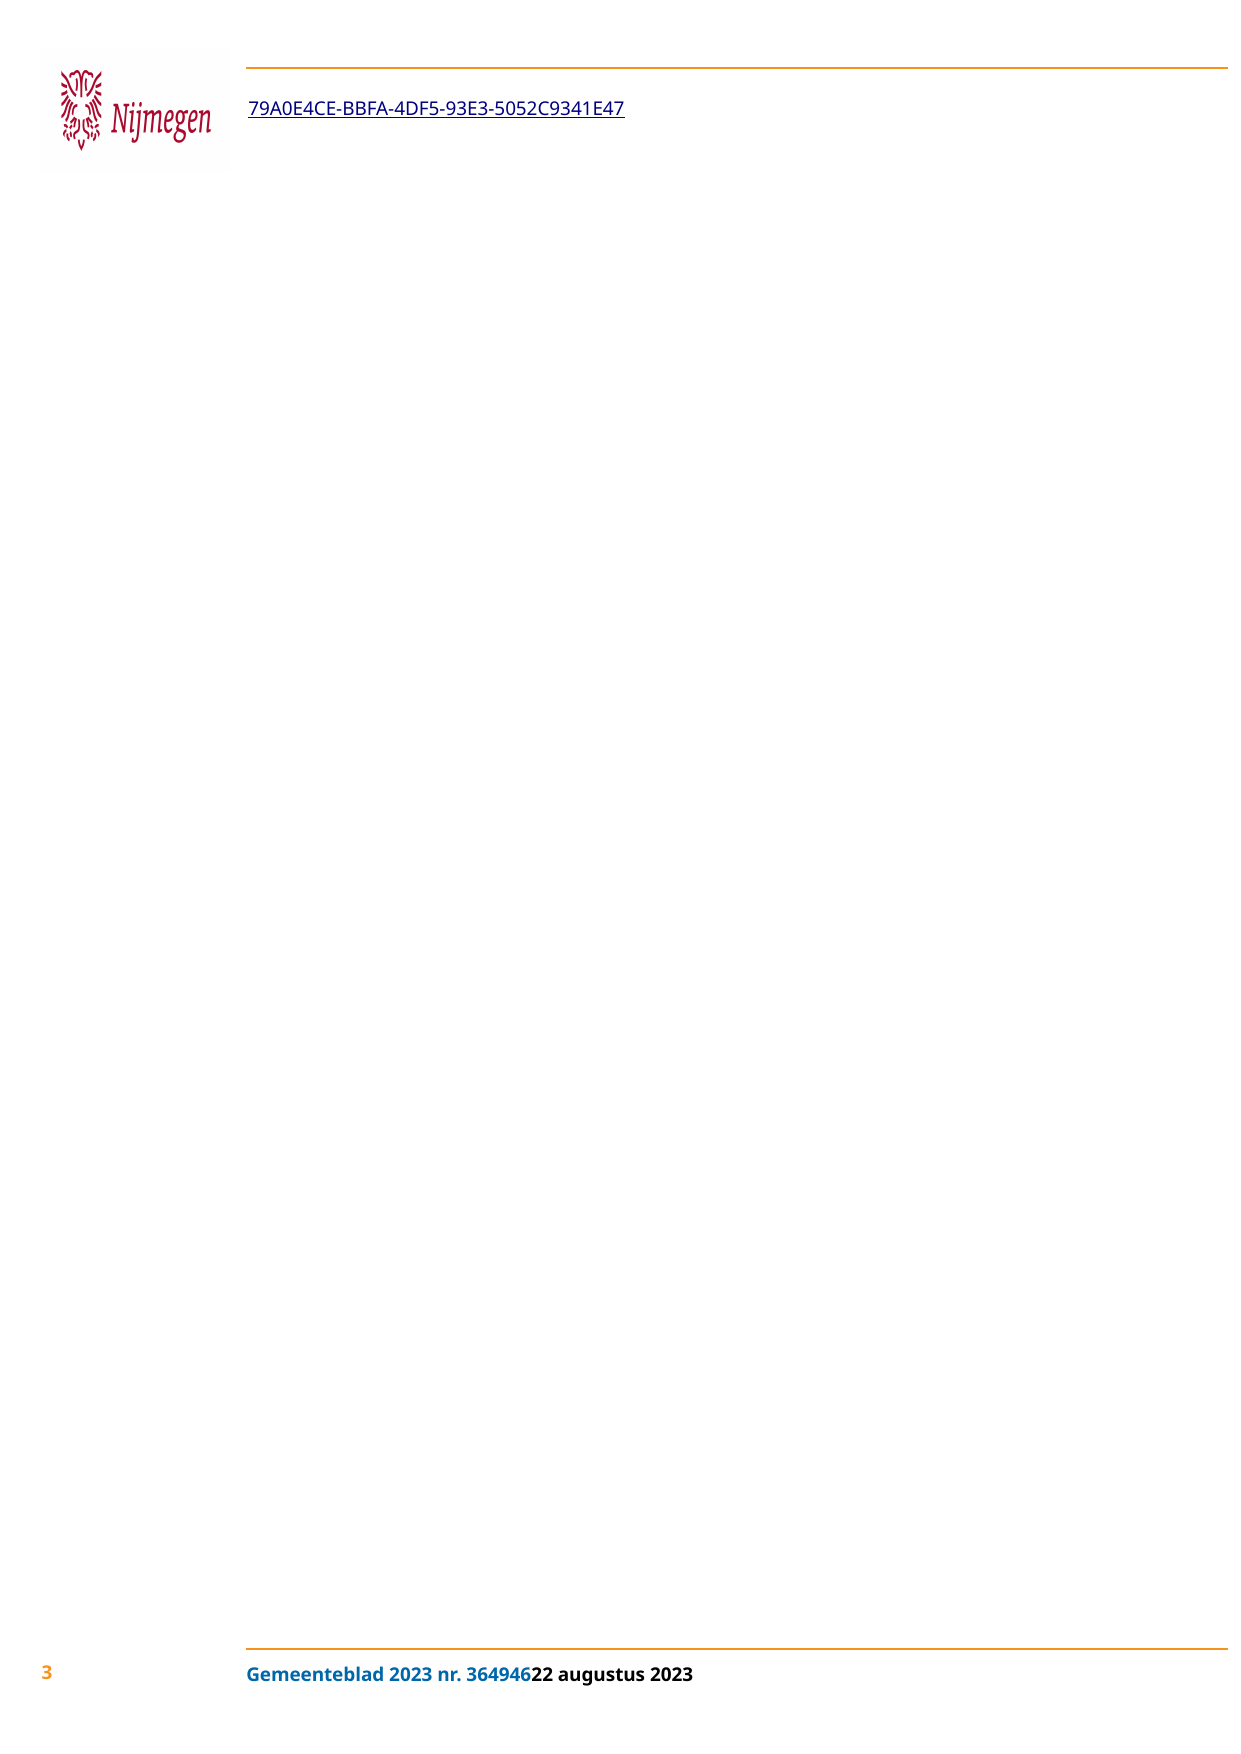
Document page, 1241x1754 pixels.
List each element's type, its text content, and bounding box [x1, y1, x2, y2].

picture [41, 47, 231, 172]
text 79A0E4CE-BBFA-4DF5-93E3-5052C9341E47 [248, 95, 1152, 121]
